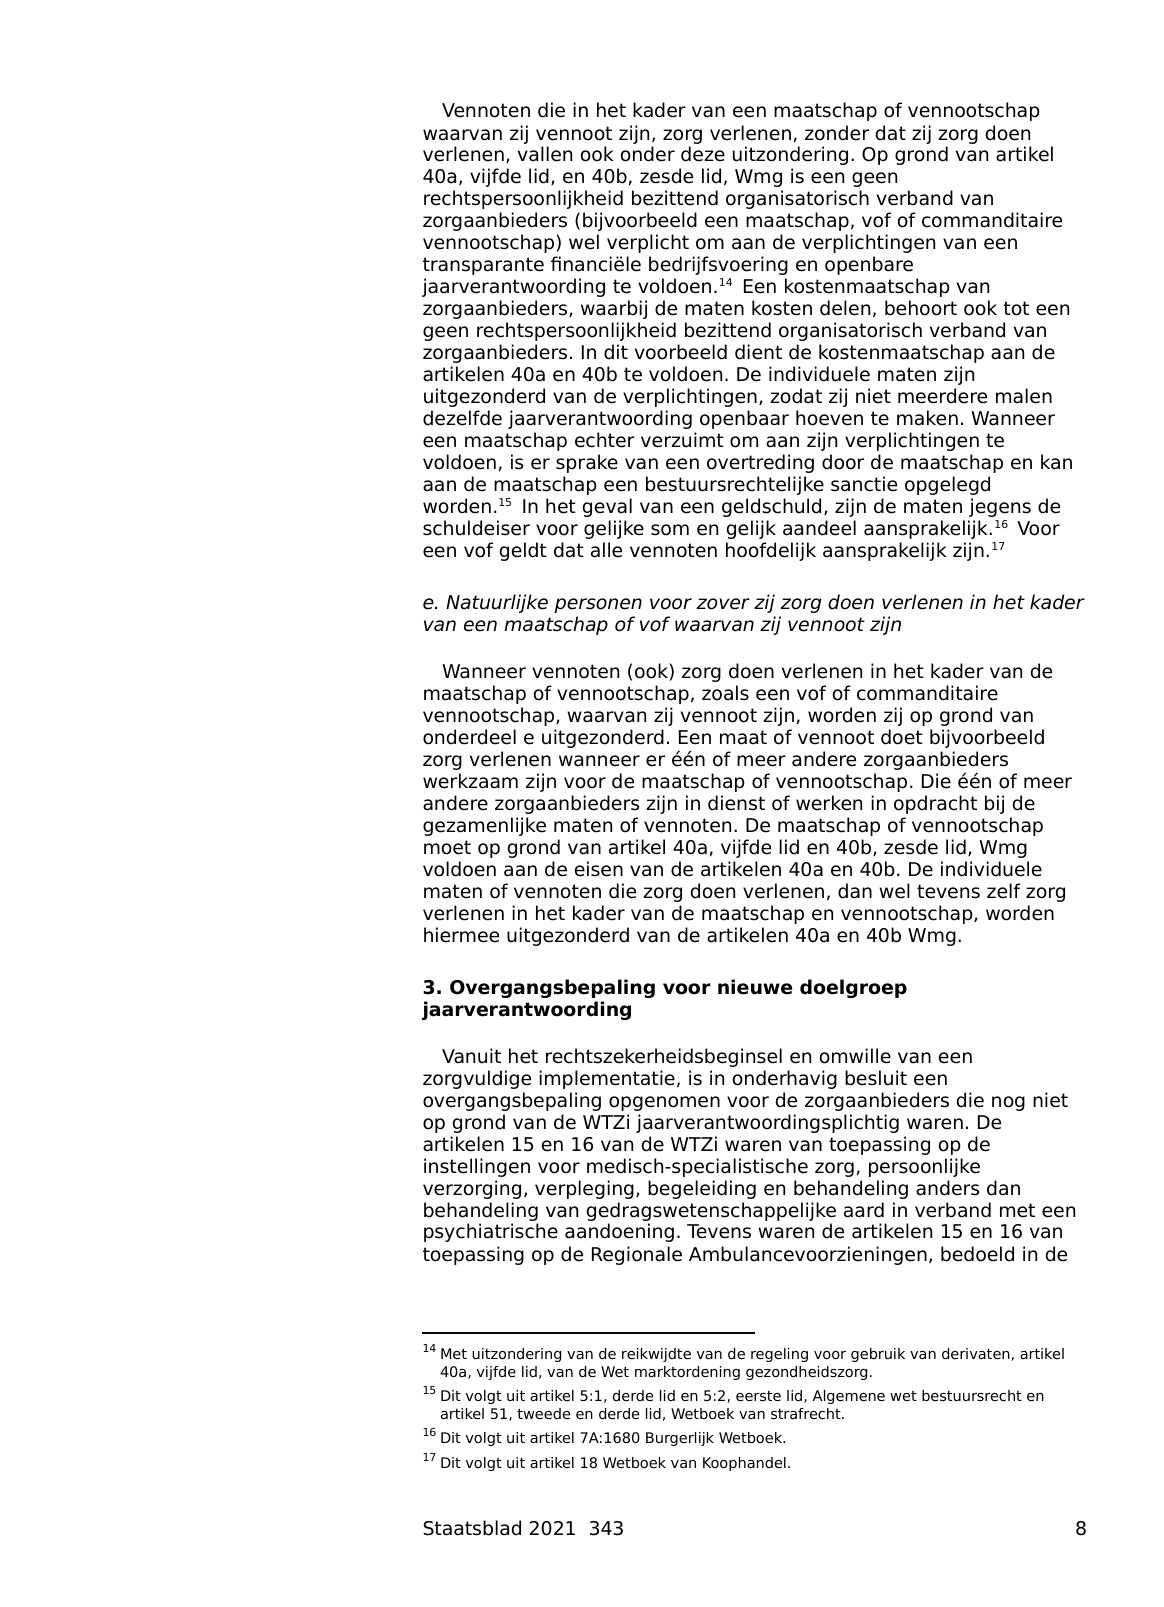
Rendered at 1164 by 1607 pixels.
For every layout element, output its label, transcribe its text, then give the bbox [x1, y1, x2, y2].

text Vennoten die in het kader van een maatschap of vennootschap waarvan zij vennoot zijn, zorg verlenen, zonder dat zij zorg doen verlenen, vallen ook onder deze uitzondering. Op grond van artikel 40a, vijfde lid, en 40b, zesde lid, Wmg is een geen rechtspersoonlijkheid bezittend organisatorisch verband van zorgaanbieders (bijvoorbeeld een maatschap, vof of commanditaire vennootschap) wel verplicht om aan de verplichtingen van een transparante financiële bedrijfsvoering en openbare jaarverantwoording te voldoen. Een kostenmaatschap van zorgaanbieders, waarbij de maten kosten delen, behoort ook tot een geen rechtspersoonlijkheid bezittend organisatorisch verband van zorgaanbieders. In dit voorbeeld dient de kostenmaatschap aan de artikelen 40a en 40b te voldoen. De individuele maten zijn uitgezonderd van de verplichtingen, zodat zij niet meerdere malen dezelfde jaarverantwoording openbaar hoeven te maken. Wanneer een maatschap echter verzuimt om aan zijn verplichtingen te voldoen, is er sprake van een overtreding door de maatschap en kan aan de maatschap een bestuursrechtelijke sanctie opgelegd worden. In het geval van een geldschuld, zijn de maten jegens de schuldeiser voor gelijke som en gelijk aandeel aansprakelijk. Voor een vof geldt dat alle vennoten hoofdelijk aansprakelijk zijn. [422, 100, 1087, 562]
text Dit volgt uit artikel 7A:1680 Burgerlijk Wetboek. [422, 1426, 1087, 1448]
text Dit volgt uit artikel 5:1, derde lid en 5:2, eerste lid, Algemene wet bestuursrecht en artikel 51, tweede en derde lid, Wetboek van strafrecht. [422, 1384, 1087, 1423]
text Wanneer vennoten (ook) zorg doen verlenen in het kader van de maatschap of vennootschap, zoals een vof of commanditaire vennootschap, waarvan zij vennoot zijn, worden zij op grond van onderdeel e uitgezonderd. Een maat of vennoot doet bijvoorbeeld zorg verlenen wanneer er één of meer andere zorgaanbieders werkzaam zijn voor de maatschap of vennootschap. Die één of meer andere zorgaanbieders zijn in dienst of werken in opdracht bij de gezamenlijke maten of vennoten. De maatschap of vennootschap moet op grond van artikel 40a, vijfde lid en 40b, zesde lid, Wmg voldoen aan de eisen van de artikelen 40a en 40b. De individuele maten of vennoten die zorg doen verlenen, dan wel tevens zelf zorg verlenen in het kader van de maatschap en vennootschap, worden hiermee uitgezonderd van de artikelen 40a en 40b Wmg. [422, 661, 1087, 947]
subtitle 3. Overgangsbepaling voor nieuwe doelgroep jaarverantwoording [422, 977, 1087, 1021]
text Met uitzondering van de reikwijdte van de regeling voor gebruik van derivaten, artikel 40a, vijfde lid, van de Wet marktordening gezondheidszorg. [422, 1342, 1087, 1381]
text Dit volgt uit artikel 18 Wetboek van Koophandel. [422, 1451, 1087, 1473]
subtitle e. Natuurlijke personen voor zover zij zorg doen verlenen in het kader van een maatschap of vof waarvan zij vennoot zijn [422, 592, 1087, 636]
text Vanuit het rechtszekerheidsbeginsel en omwille van een zorgvuldige implementatie, is in onderhavig besluit een overgangsbepaling opgenomen voor de zorgaanbieders die nog niet op grond van de WTZi jaarverantwoordingsplichtig waren. De artikelen 15 en 16 van de WTZi waren van toepassing op de instellingen voor medisch-specialistische zorg, persoonlijke verzorging, verpleging, begeleiding en behandeling anders dan behandeling van gedragswetenschappelijke aard in verband met een psychiatrische aandoening. Tevens waren de artikelen 15 en 16 van toepassing op de Regionale Ambulancevoorzieningen, bedoeld in de [422, 1046, 1087, 1265]
